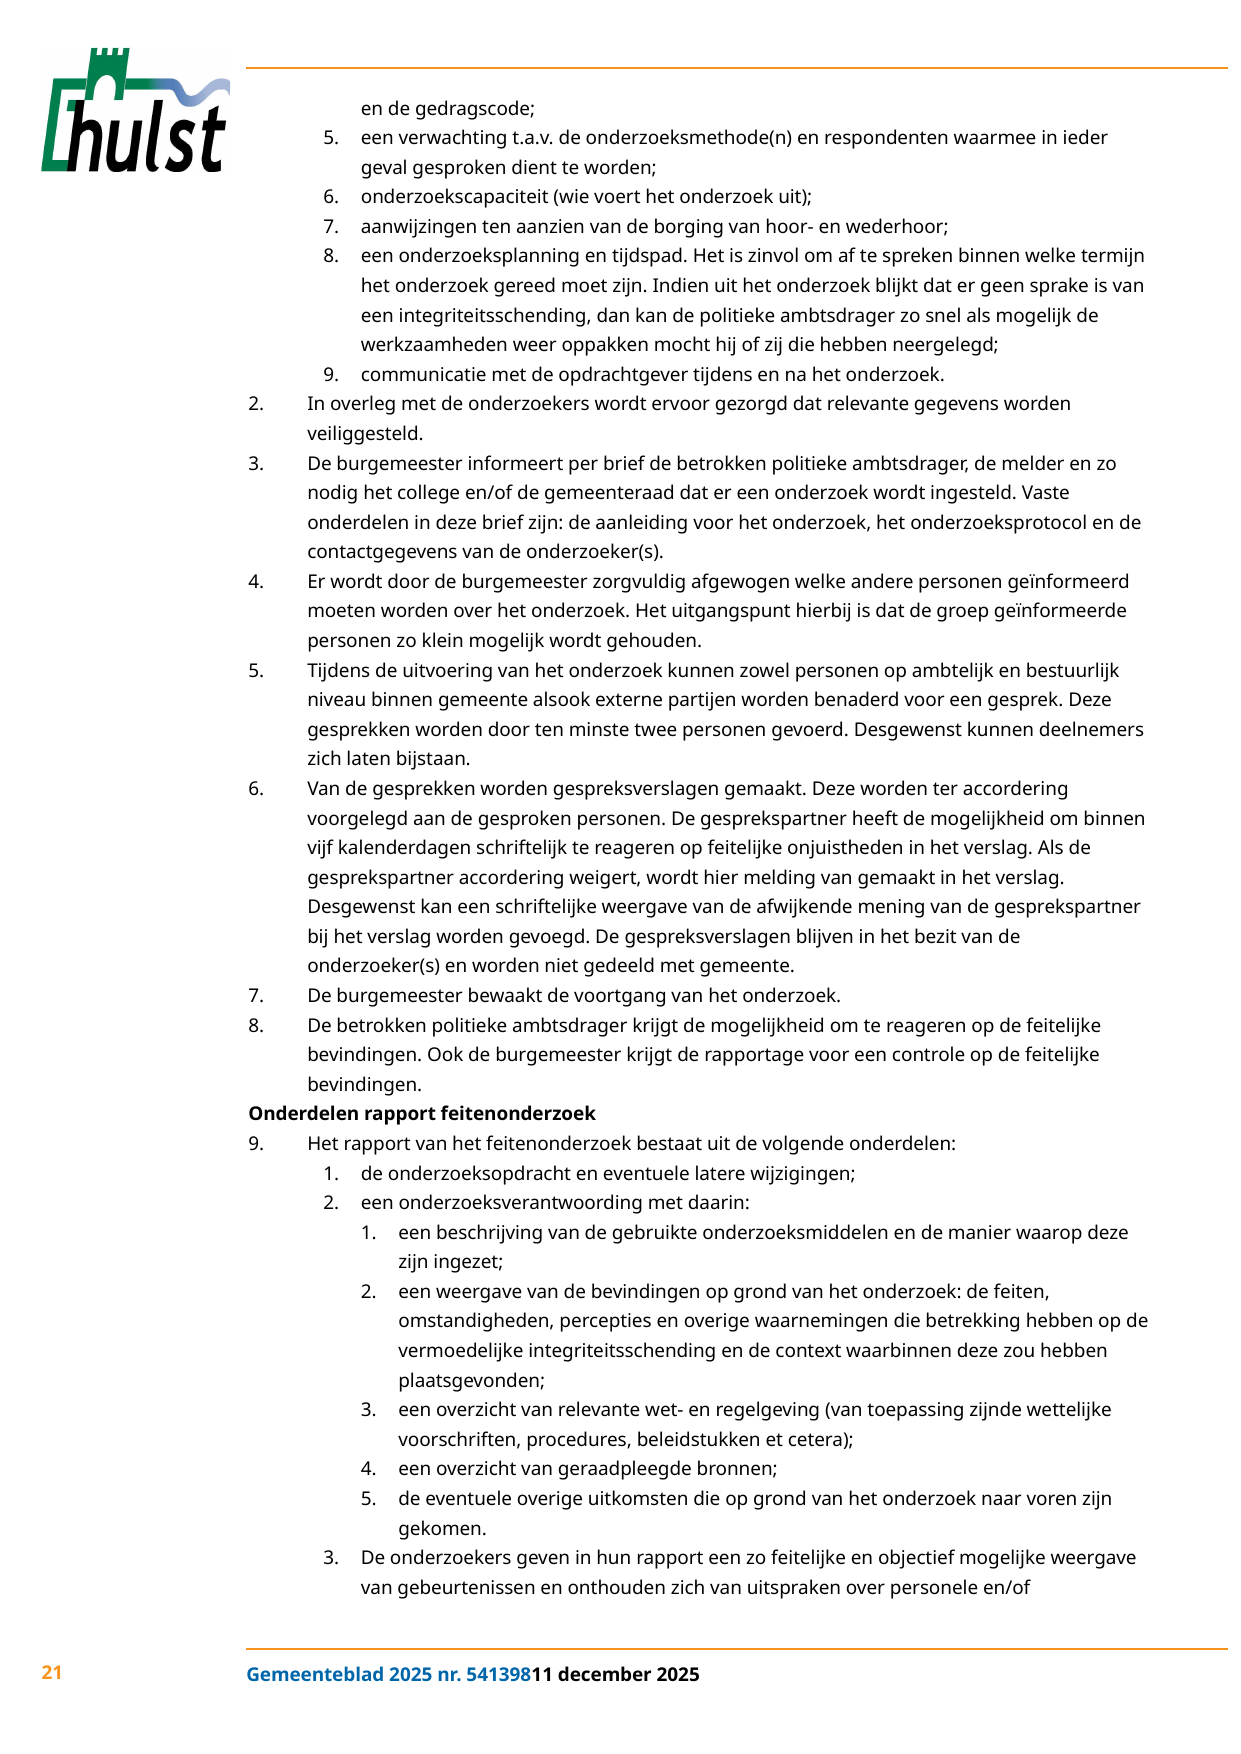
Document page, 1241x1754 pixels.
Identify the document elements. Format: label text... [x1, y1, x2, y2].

list De burgemeester bewaakt de voortgang van het onderzoek. [248, 982, 1152, 1008]
list De burgemeester informeert per brief de betrokken politieke ambtsdrager, de melder en zo nodig het college en/of de gemeenteraad dat er een onderzoek wordt ingesteld. Vaste onderdelen in deze brief zijn: de aanleiding voor het onderzoek, het onderzoeksprotocol en de contactgegevens van de onderzoeker(s). [248, 450, 1152, 564]
list een overzicht van geraadpleegde bronnen; [361, 1456, 1152, 1481]
list een weergave van de bevindingen op grond van het onderzoek: de feiten, omstandigheden, percepties en overige waarnemingen die betrekking hebben op de vermoedelijke integriteitsschending en de context waarbinnen deze zou hebben plaatsgevonden; [361, 1278, 1152, 1393]
list De betrokken politieke ambtsdrager krijgt de mogelijkheid om te reageren op de feitelijke bevindingen. Ook de burgemeester krijgt de rapportage voor een controle op de feitelijke bevindingen. [248, 1012, 1152, 1097]
list Van de gesprekken worden gespreksverslagen gemaakt. Deze worden ter accordering voorgelegd aan de gesproken personen. De gesprekspartner heeft de mogelijkheid om binnen vijf kalenderdagen schriftelijk te reageren op feitelijke onjuistheden in het verslag. Als de gesprekspartner accordering weigert, wordt hier melding van gemaakt in het verslag. Desgewenst kan een schriftelijke weergave van de afwijkende mening van de gesprekspartner bij het verslag worden gevoegd. De gespreksverslagen blijven in het bezit van de onderzoeker(s) en worden niet gedeeld met gemeente. [248, 775, 1152, 978]
text Onderdelen rapport feitenonderzoek [248, 1101, 1152, 1126]
picture [41, 47, 231, 172]
list De onderzoekers geven in hun rapport een zo feitelijke en objectief mogelijke weergave van gebeurtenissen en onthouden zich van uitspraken over personele en/of [323, 1544, 1152, 1600]
list In overleg met de onderzoekers wordt ervoor gezorgd dat relevante gegevens worden veiliggesteld. [248, 391, 1152, 446]
list een overzicht van relevante wet- en regelgeving (van toepassing zijnde wettelijke voorschriften, procedures, beleidstukken et cetera); [361, 1396, 1152, 1452]
list de onderzoeksopdracht en eventuele latere wijzigingen; [323, 1160, 1152, 1186]
list een onderzoeksverantwoording met daarin: [323, 1189, 1152, 1215]
list een beschrijving van de gebruikte onderzoeksmiddelen en de manier waarop deze zijn ingezet; [361, 1219, 1152, 1274]
list Tijdens de uitvoering van het onderzoek kunnen zowel personen op ambtelijk en bestuurlijk niveau binnen gemeente alsook externe partijen worden benaderd voor een gesprek. Deze gesprekken worden door ten minste twee personen gevoerd. Desgewenst kunnen deelnemers zich laten bijstaan. [248, 657, 1152, 771]
list Er wordt door de burgemeester zorgvuldig afgewogen welke andere personen geïnformeerd moeten worden over het onderzoek. Het uitgangspunt hierbij is dat de groep geïnformeerde personen zo klein mogelijk wordt gehouden. [248, 568, 1152, 653]
list communicatie met de opdrachtgever tijdens en na het onderzoek. [323, 361, 1152, 387]
list Het rapport van het feitenonderzoek bestaat uit de volgende onderdelen: [248, 1130, 1152, 1156]
list en de gedragscode; [323, 95, 1152, 121]
list onderzoekscapaciteit (wie voert het onderzoek uit); [323, 183, 1152, 209]
list de eventuele overige uitkomsten die op grond van het onderzoek naar voren zijn gekomen. [361, 1485, 1152, 1541]
list een onderzoeksplanning en tijdspad. Het is zinvol om af te spreken binnen welke termijn het onderzoek gereed moet zijn. Indien uit het onderzoek blijkt dat er geen sprake is van een integriteitsschending, dan kan de politieke ambtsdrager zo snel als mogelijk de werkzaamheden weer oppakken mocht hij of zij die hebben neergelegd; [323, 243, 1152, 357]
list een verwachting t.a.v. de onderzoeksmethode(n) en respondenten waarmee in ieder geval gesproken dient te worden; [323, 124, 1152, 180]
list aanwijzingen ten aanzien van de borging van hoor- en wederhoor; [323, 213, 1152, 239]
